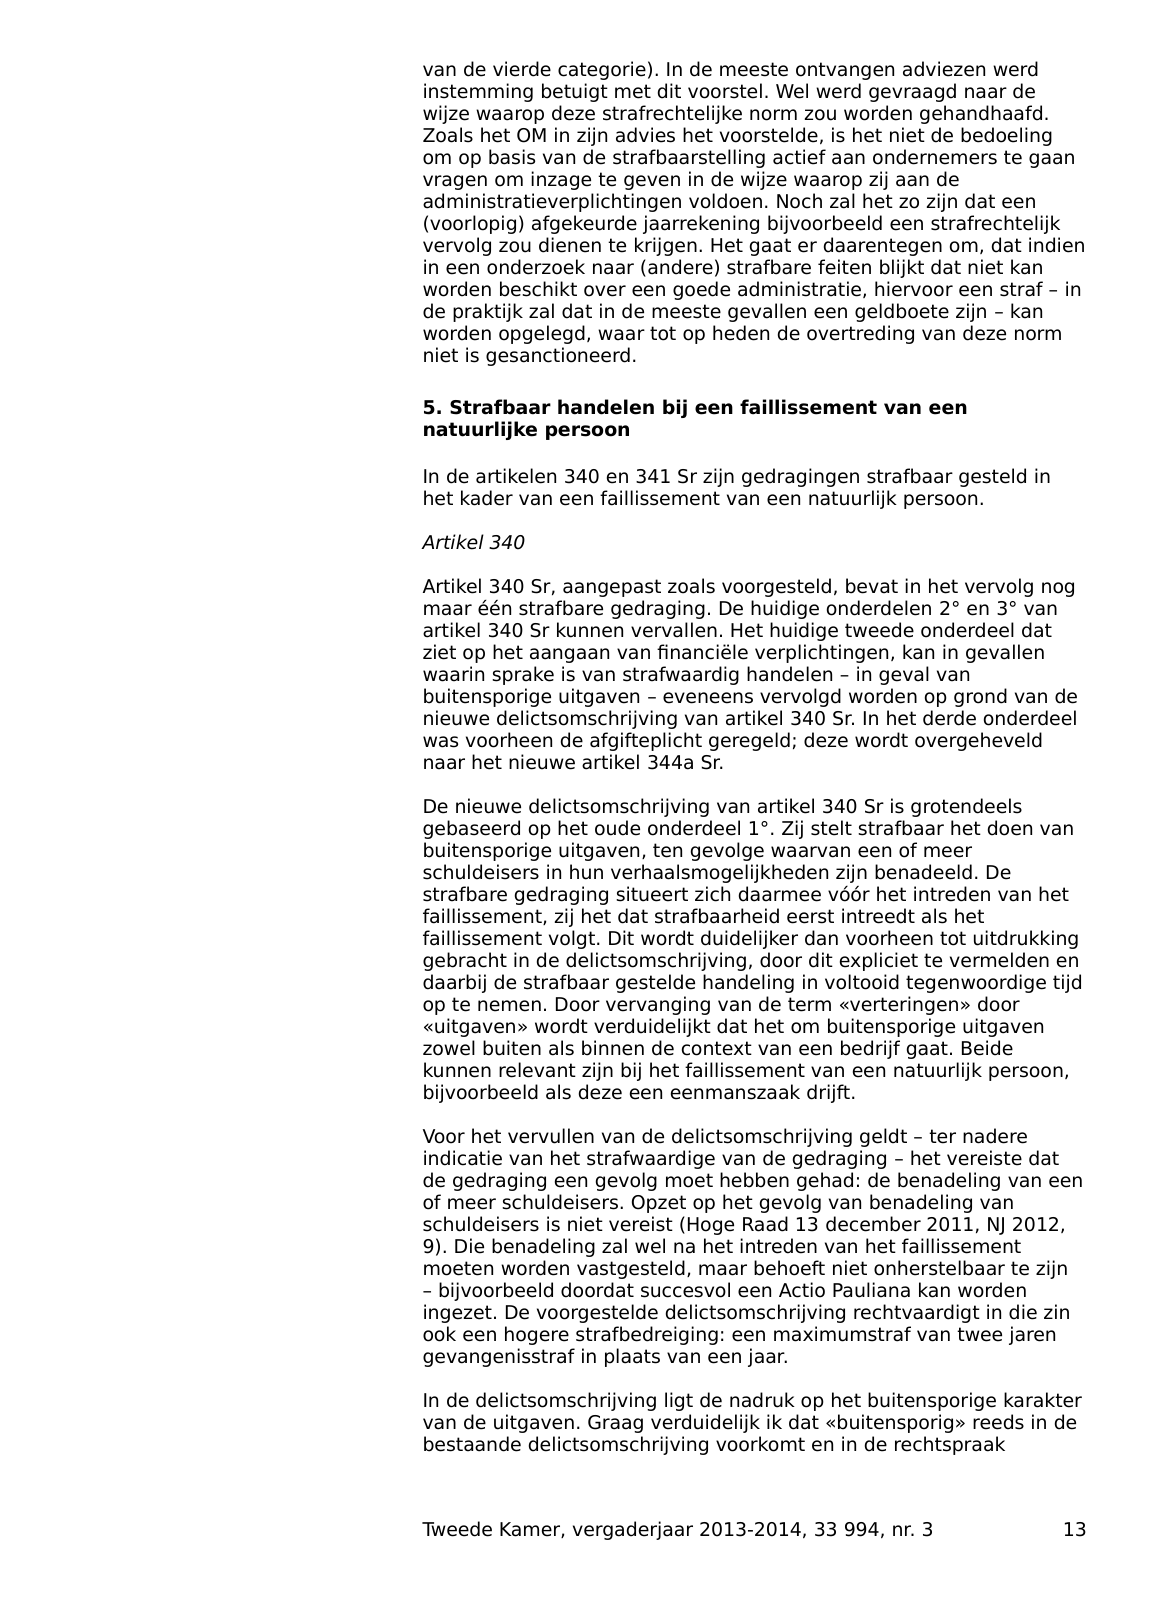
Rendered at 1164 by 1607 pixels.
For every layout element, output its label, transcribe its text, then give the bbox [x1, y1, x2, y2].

text Zoals het OM in zijn advies het voorstelde, is het niet de bedoeling om op basis van de strafbaarstelling actief aan ondernemers te gaan vragen om inzage te geven in de wijze waarop zij aan de administratieverplichtingen voldoen. Noch zal het zo zijn dat een (voorlopig) afgekeurde jaarrekening bijvoorbeeld een strafrechtelijk vervolg zou dienen te krijgen. Het gaat er daarentegen om, dat indien in een onderzoek naar (andere) strafbare feiten blijkt dat niet kan worden beschikt over een goede administratie, hiervoor een straf – in de praktijk zal dat in de meeste gevallen een geldboete zijn – kan worden opgelegd, waar tot op heden de overtreding van deze norm niet is gesanctioneerd. [422, 125, 1087, 367]
text Voor het vervullen van de delictsomschrijving geldt – ter nadere indicatie van het strafwaardige van de gedraging – het vereiste dat de gedraging een gevolg moet hebben gehad: de benadeling van een of meer schuldeisers. Opzet op het gevolg van benadeling van schuldeisers is niet vereist (Hoge Raad 13 december 2011, NJ 2012, 9). Die benadeling zal wel na het intreden van het faillissement moeten worden vastgesteld, maar behoeft niet onherstelbaar te zijn – bijvoorbeeld doordat succesvol een Actio Pauliana kan worden ingezet. De voorgestelde delictsomschrijving rechtvaardigt in die zin ook een hogere strafbedreiging: een maximumstraf van twee jaren gevangenisstraf in plaats van een jaar. [422, 1126, 1087, 1368]
text In de artikelen 340 en 341 Sr zijn gedragingen strafbaar gesteld in het kader van een faillissement van een natuurlijk persoon. [422, 466, 1087, 510]
text van de vierde categorie). In de meeste ontvangen adviezen werd instemming betuigt met dit voorstel. Wel werd gevraagd naar de wijze waarop deze strafrechtelijke norm zou worden gehandhaafd. [422, 59, 1087, 125]
subtitle 5. Strafbaar handelen bij een faillissement van een natuurlijke persoon [422, 397, 1087, 441]
subtitle Artikel 340 [422, 532, 1087, 554]
text Artikel 340 Sr, aangepast zoals voorgesteld, bevat in het vervolg nog maar één strafbare gedraging. De huidige onderdelen 2° en 3° van artikel 340 Sr kunnen vervallen. Het huidige tweede onderdeel dat ziet op het aangaan van financiële verplichtingen, kan in gevallen waarin sprake is van strafwaardig handelen – in geval van buitensporige uitgaven – eveneens vervolgd worden op grond van de nieuwe delictsomschrijving van artikel 340 Sr. In het derde onderdeel was voorheen de afgifteplicht geregeld; deze wordt overgeheveld naar het nieuwe artikel 344a Sr. [422, 576, 1087, 774]
text In de delictsomschrijving ligt de nadruk op het buitensporige karakter van de uitgaven. Graag verduidelijk ik dat «buitensporig» reeds in de bestaande delictsomschrijving voorkomt en in de rechtspraak [422, 1390, 1087, 1456]
text De nieuwe delictsomschrijving van artikel 340 Sr is grotendeels gebaseerd op het oude onderdeel 1°. Zij stelt strafbaar het doen van buitensporige uitgaven, ten gevolge waarvan een of meer schuldeisers in hun verhaalsmogelijkheden zijn benadeeld. De strafbare gedraging situeert zich daarmee vóór het intreden van het faillissement, zij het dat strafbaarheid eerst intreedt als het faillissement volgt. Dit wordt duidelijker dan voorheen tot uitdrukking gebracht in de delictsomschrijving, door dit expliciet te vermelden en daarbij de strafbaar gestelde handeling in voltooid tegenwoordige tijd op te nemen. Door vervanging van de term «verteringen» door «uitgaven» wordt verduidelijkt dat het om buitensporige uitgaven zowel buiten als binnen de context van een bedrijf gaat. Beide kunnen relevant zijn bij het faillissement van een natuurlijk persoon, bijvoorbeeld als deze een eenmanszaak drijft. [422, 796, 1087, 1104]
